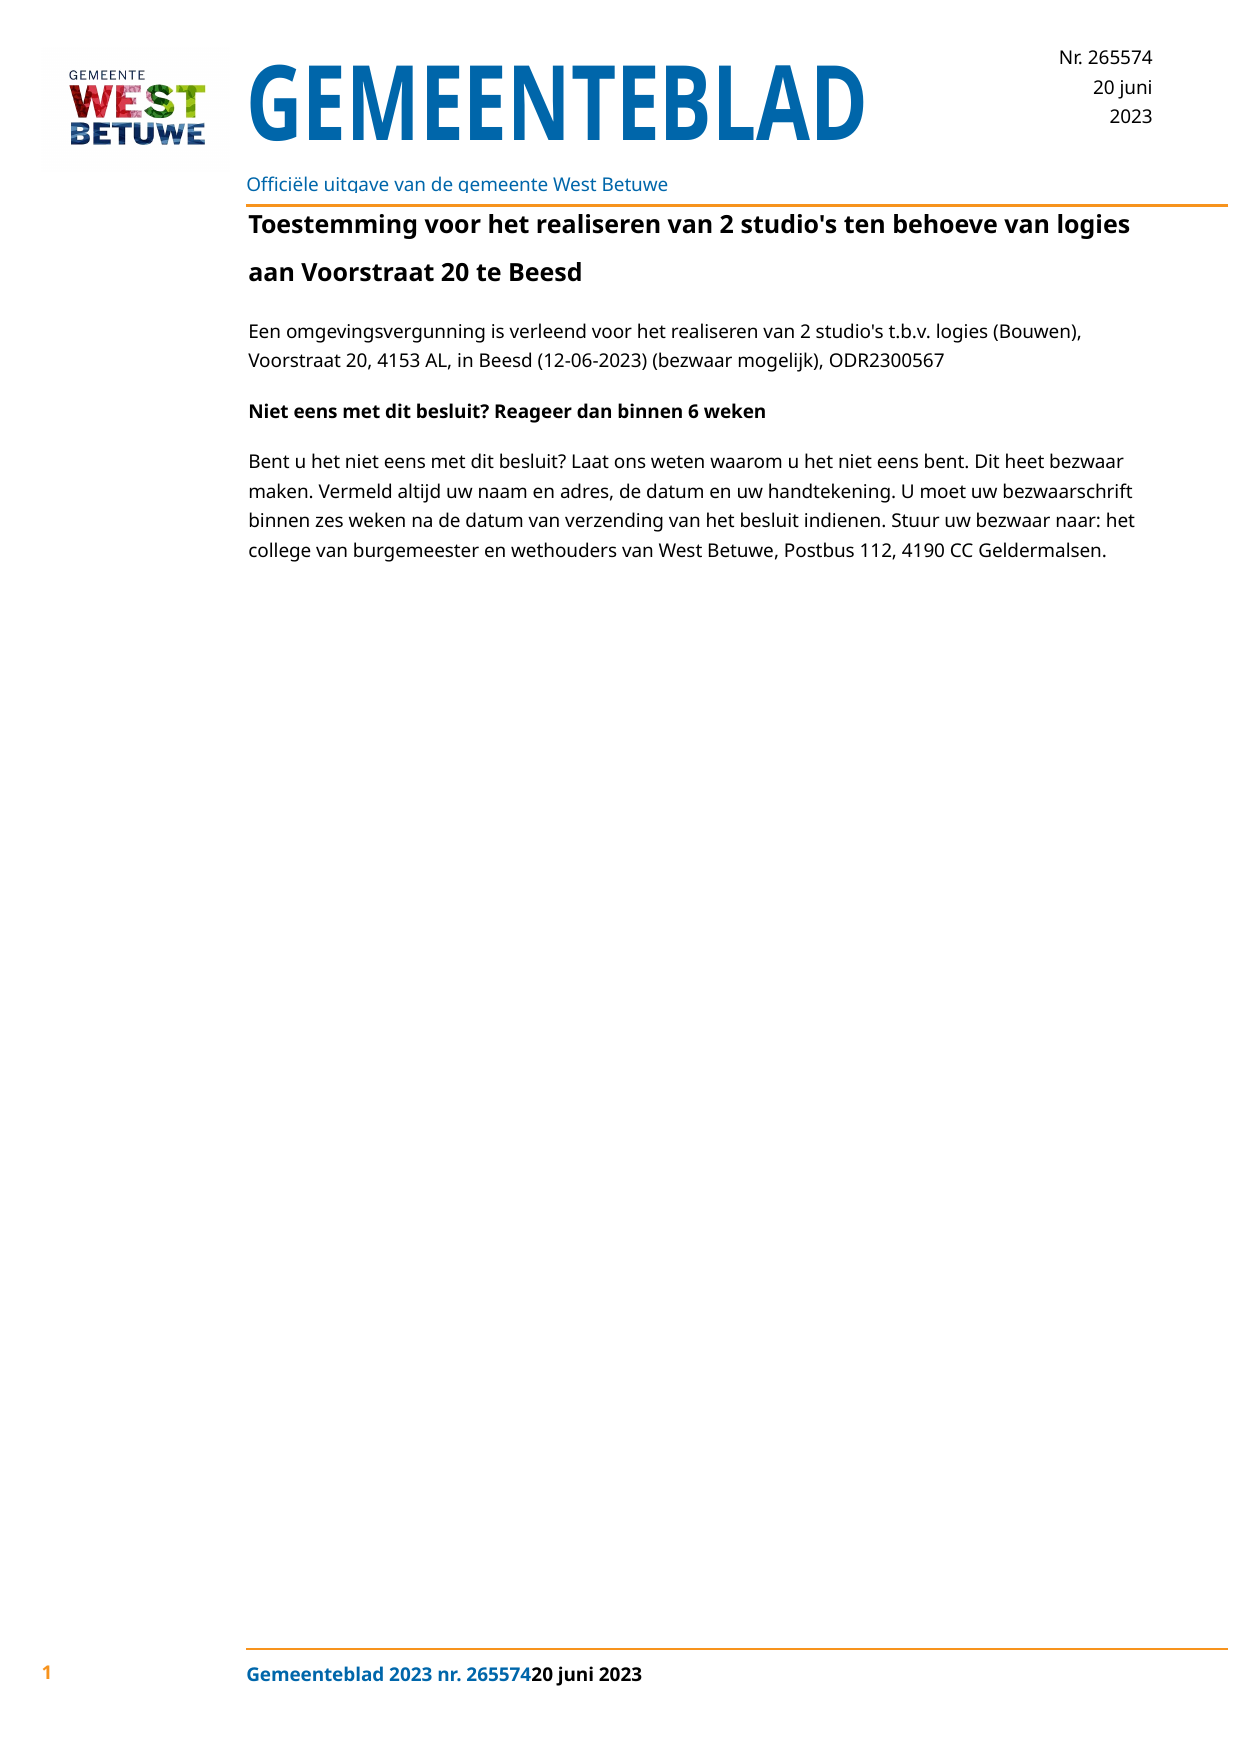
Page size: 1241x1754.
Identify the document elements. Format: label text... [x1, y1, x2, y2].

picture [41, 47, 231, 172]
text Niet eens met dit besluit? Reageer dan binnen 6 weken [248, 398, 1152, 424]
text Toestemming voor het realiseren van 2 studio's ten behoeve van logies aan Voorstraat 20 te Beesd [248, 207, 1152, 288]
text Bent u het niet eens met dit besluit? Laat ons weten waarom u het niet eens bent. Dit heet bezwaar maken. Vermeld altijd uw naam en adres, de datum en uw handtekening. U moet uw bezwaarschrift binnen zes weken na de datum van verzending van het besluit indienen. Stuur uw bezwaar naar: het college van burgemeester en wethouders van West Betuwe, Postbus 112, 4190 CC Geldermalsen. [248, 448, 1152, 563]
text Een omgevingsvergunning is verleend voor het realiseren van 2 studio's t.b.v. logies (Bouwen), Voorstraat 20, 4153 AL, in Beesd (12-06-2023) (bezwaar mogelijk), ODR2300567 [248, 318, 1152, 373]
